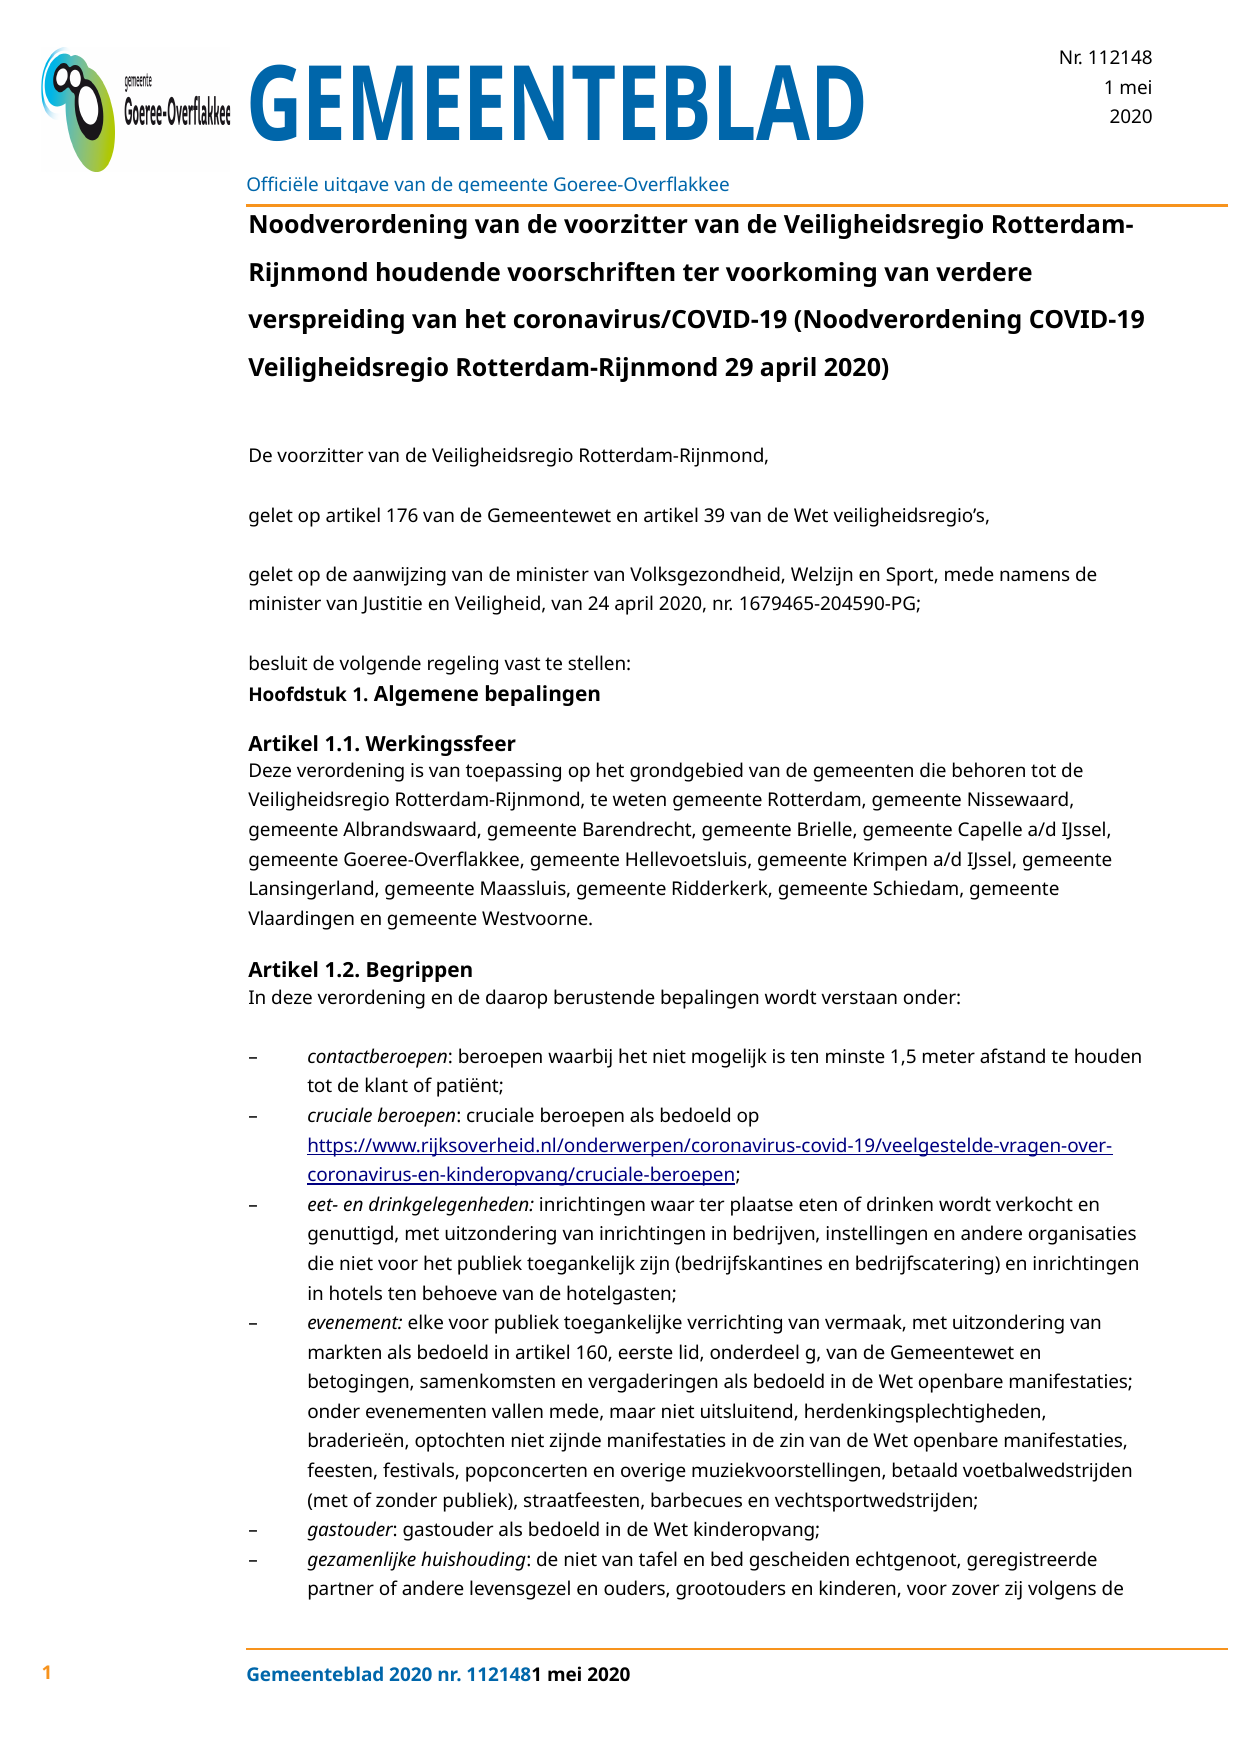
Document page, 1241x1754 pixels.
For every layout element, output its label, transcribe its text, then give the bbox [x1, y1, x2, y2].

text De voorzitter van de Veiligheidsregio Rotterdam-Rijnmond, [248, 443, 1152, 468]
list contactberoepen: beroepen waarbij het niet mogelijk is ten minste 1,5 meter afstand te houden tot de klant of patiënt; [248, 1043, 1152, 1098]
text besluit de volgende regeling vast te stellen: [248, 650, 1152, 676]
text Hoofdstuk 1. Algemene bepalingen [248, 679, 1152, 708]
text Deze verordening is van toepassing op het grondgebied van de gemeenten die behoren tot de Veiligheidsregio Rotterdam-Rijnmond, te weten gemeente Rotterdam, gemeente Nissewaard, gemeente Albrandswaard, gemeente Barendrecht, gemeente Brielle, gemeente Capelle a/d IJssel, gemeente Goeree-Overflakkee, gemeente Hellevoetsluis, gemeente Krimpen a/d IJssel, gemeente Lansingerland, gemeente Maassluis, gemeente Ridderkerk, gemeente Schiedam, gemeente Vlaardingen en gemeente Westvoorne. [248, 757, 1152, 931]
list eet- en drinkgelegenheden: inrichtingen waar ter plaatse eten of drinken wordt verkocht en genuttigd, met uitzondering van inrichtingen in bedrijven, instellingen en andere organisaties die niet voor het publiek toegankelijk zijn (bedrijfskantines en bedrijfscatering) en inrichtingen in hotels ten behoeve van de hotelgasten; [248, 1191, 1152, 1305]
text Noodverordening van de voorzitter van de Veiligheidsregio Rotterdam-Rijnmond houdende voorschriften ter voorkoming van verdere verspreiding van het coronavirus/COVID-19 (Noodverordening COVID-19 Veiligheidsregio Rotterdam-Rijnmond 29 april 2020) [248, 207, 1152, 384]
text Artikel 1.1. Werkingssfeer [248, 729, 1152, 757]
list evenement: elke voor publiek toegankelijke verrichting van vermaak, met uitzondering van markten als bedoeld in artikel 160, eerste lid, onderdeel g, van de Gemeentewet en betogingen, samenkomsten en vergaderingen als bedoeld in de Wet openbare manifestaties; onder evenementen vallen mede, maar niet uitsluitend, herdenkingsplechtigheden, braderieën, optochten niet zijnde manifestaties in de zin van de Wet openbare manifestaties, feesten, festivals, popconcerten en overige muziekvoorstellingen, betaald voetbalwedstrijden (met of zonder publiek), straatfeesten, barbecues en vechtsportwedstrijden; [248, 1309, 1152, 1512]
list gezamenlijke huishouding: de niet van tafel en bed gescheiden echtgenoot, geregistreerde partner of andere levensgezel en ouders, grootouders en kinderen, voor zover zij volgens de [248, 1546, 1152, 1601]
text gelet op de aanwijzing van de minister van Volksgezondheid, Welzijn en Sport, mede namens de minister van Justitie en Veiligheid, van 24 april 2020, nr. 1679465-204590-PG; [248, 561, 1152, 616]
list gastouder: gastouder als bedoeld in de Wet kinderopvang; [248, 1516, 1152, 1542]
picture [41, 47, 231, 172]
text Artikel 1.2. Begrippen [248, 955, 1152, 984]
text In deze verordening en de daarop berustende bepalingen wordt verstaan onder: [248, 984, 1152, 1009]
list cruciale beroepen: cruciale beroepen als bedoeld op https://www.rijksoverheid.nl/onderwerpen/coronavirus-covid-19/veelgestelde-vragen-over-coronavirus-en-kinderopvang/cruciale-beroepen; [248, 1102, 1152, 1187]
text gelet op artikel 176 van de Gemeentewet en artikel 39 van de Wet veiligheidsregio’s, [248, 502, 1152, 528]
